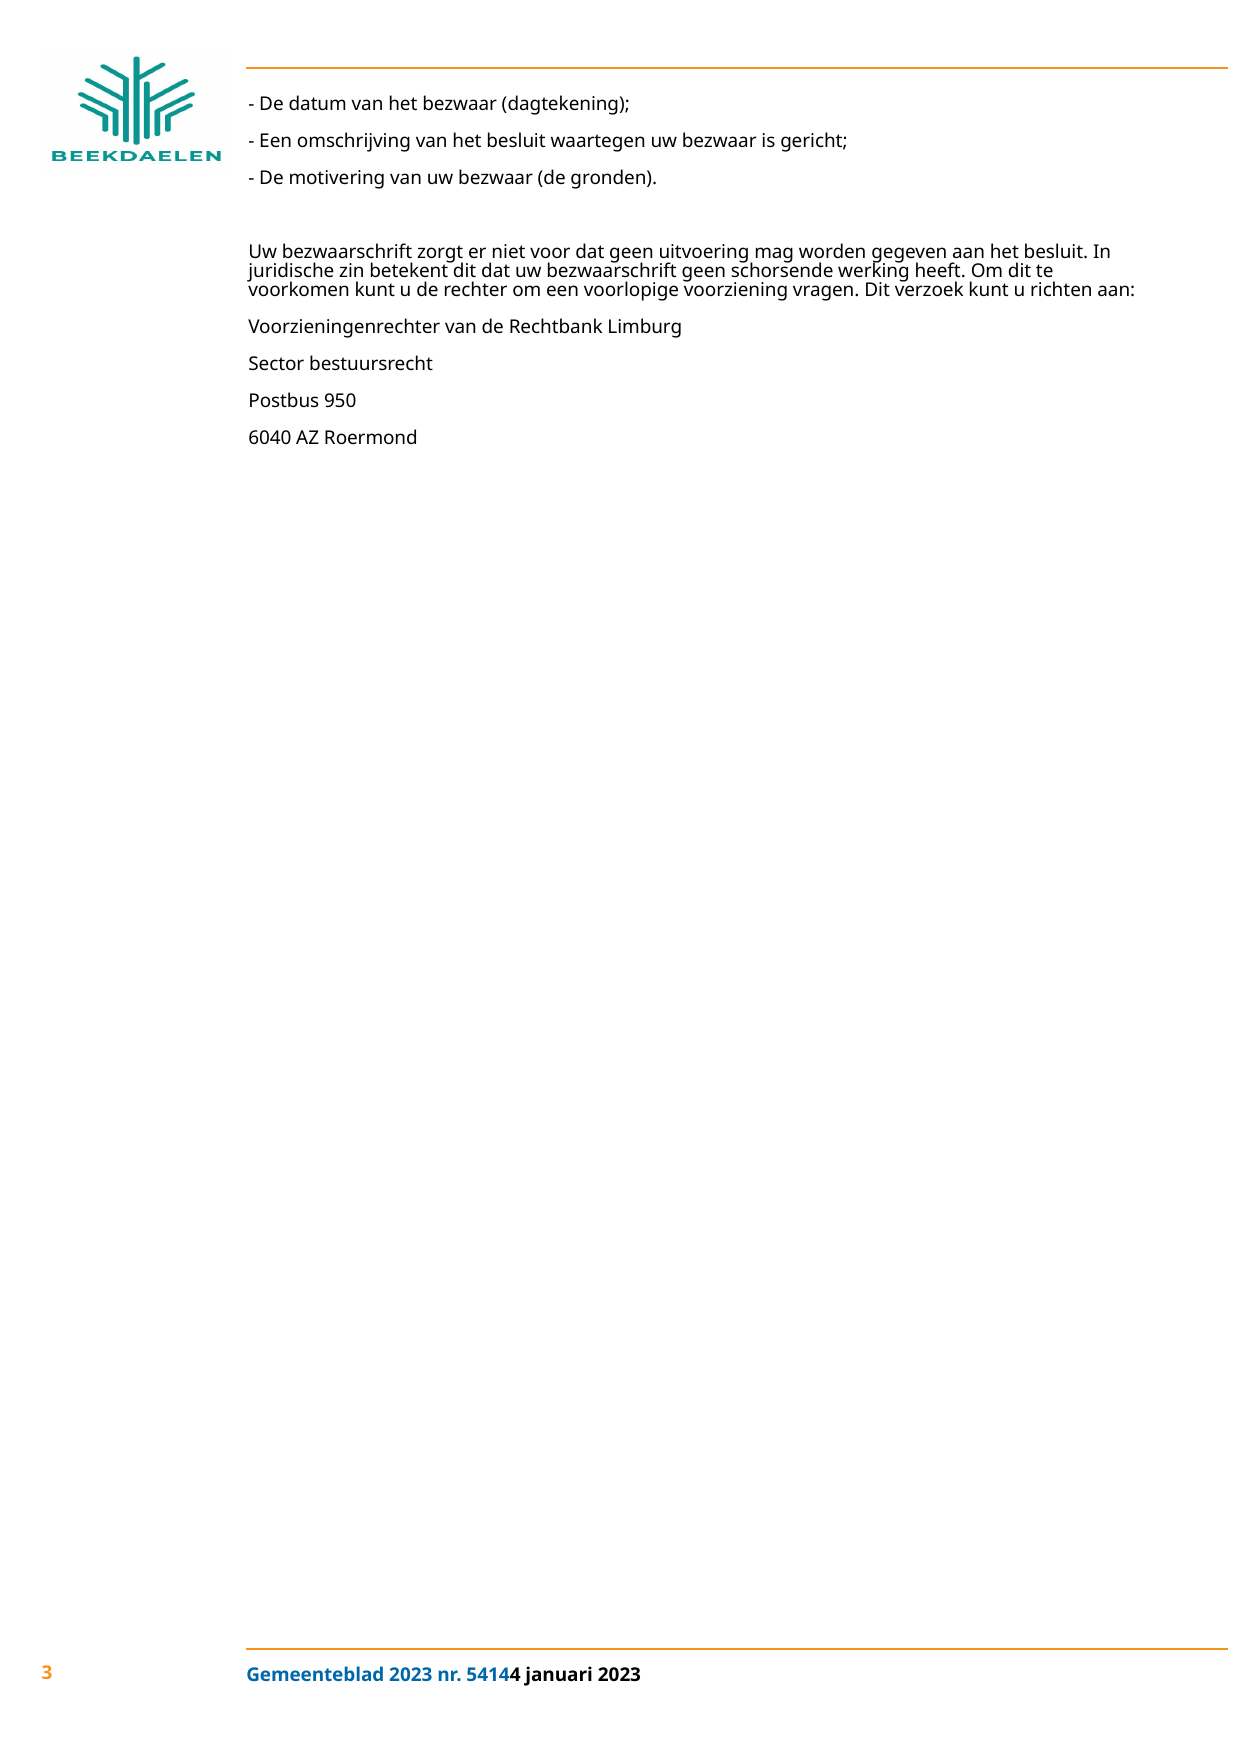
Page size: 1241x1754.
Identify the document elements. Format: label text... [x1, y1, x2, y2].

text - De motivering van uw bezwaar (de gronden). [248, 169, 1152, 188]
text - De datum van het bezwaar (dagtekening); [248, 95, 1152, 114]
text 6040 AZ Roermond [248, 429, 1152, 448]
text - Een omschrijving van het besluit waartegen uw bezwaar is gericht; [248, 132, 1152, 151]
picture [41, 47, 231, 172]
text Postbus 950 [248, 392, 1152, 411]
text Sector bestuursrecht [248, 355, 1152, 374]
text Uw bezwaarschrift zorgt er niet voor dat geen uitvoering mag worden gegeven aan het besluit. In juridische zin betekent dit dat uw bezwaarschrift geen schorsende werking heeft. Om dit te voorkomen kunt u de rechter om een voorlopige voorziening vragen. Dit verzoek kunt u richten aan: [248, 243, 1152, 301]
text Voorzieningenrechter van de Rechtbank Limburg [248, 318, 1152, 337]
